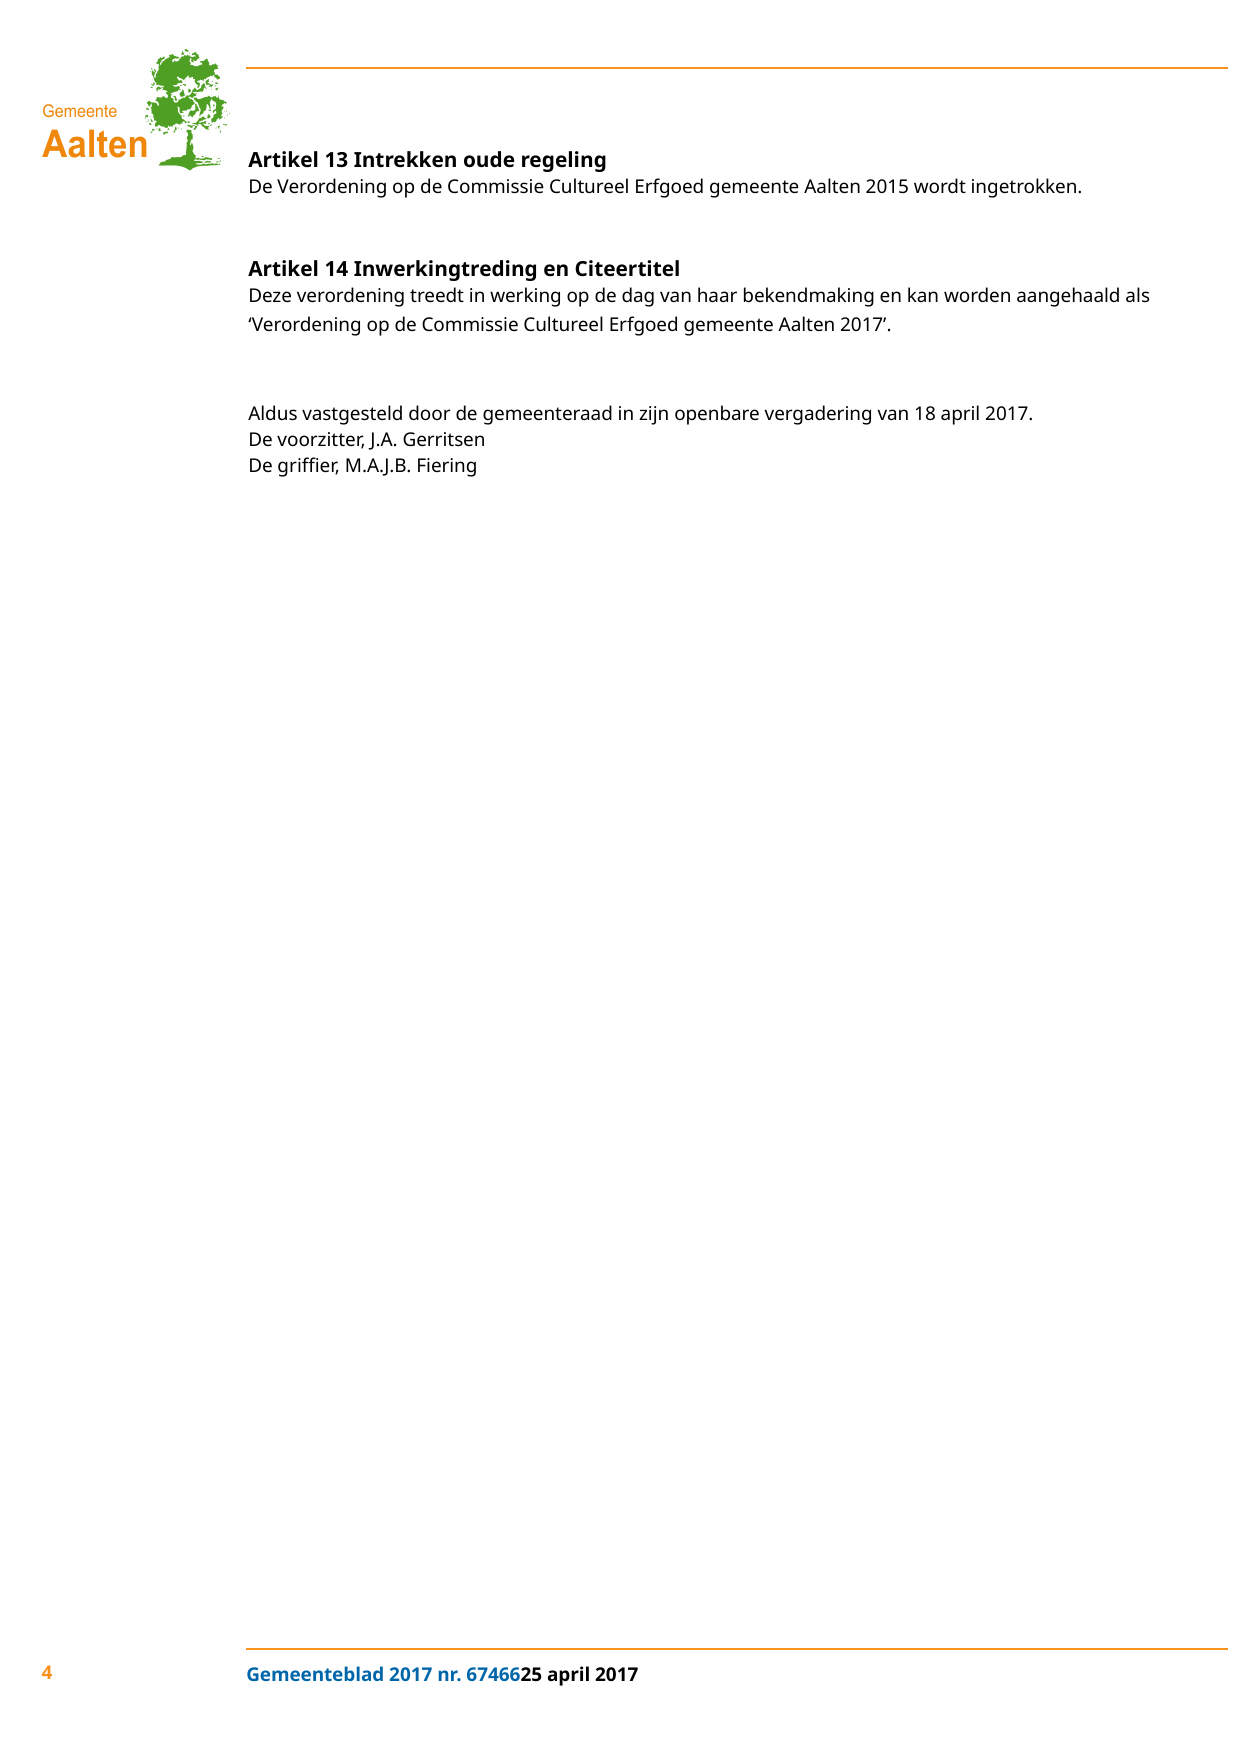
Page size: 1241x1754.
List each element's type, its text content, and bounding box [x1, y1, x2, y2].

text De griffier, M.A.J.B. Fiering [248, 452, 1152, 478]
text Artikel 14 Inwerkingtreding en Citeertitel [248, 254, 1152, 282]
text De voorzitter, J.A. Gerritsen [248, 426, 1152, 452]
text De Verordening op de Commissie Cultureel Erfgoed gemeente Aalten 2015 wordt ingetrokken. [248, 174, 1152, 199]
text Artikel 13 Intrekken oude regeling [248, 145, 1152, 174]
text Deze verordening treedt in werking op de dag van haar bekendmaking en kan worden aangehaald als ‘Verordening op de Commissie Cultureel Erfgoed gemeente Aalten 2017’. [248, 282, 1152, 337]
text Aldus vastgesteld door de gemeenteraad in zijn openbare vergadering van 18 april 2017. [248, 400, 1152, 426]
picture [41, 47, 231, 172]
